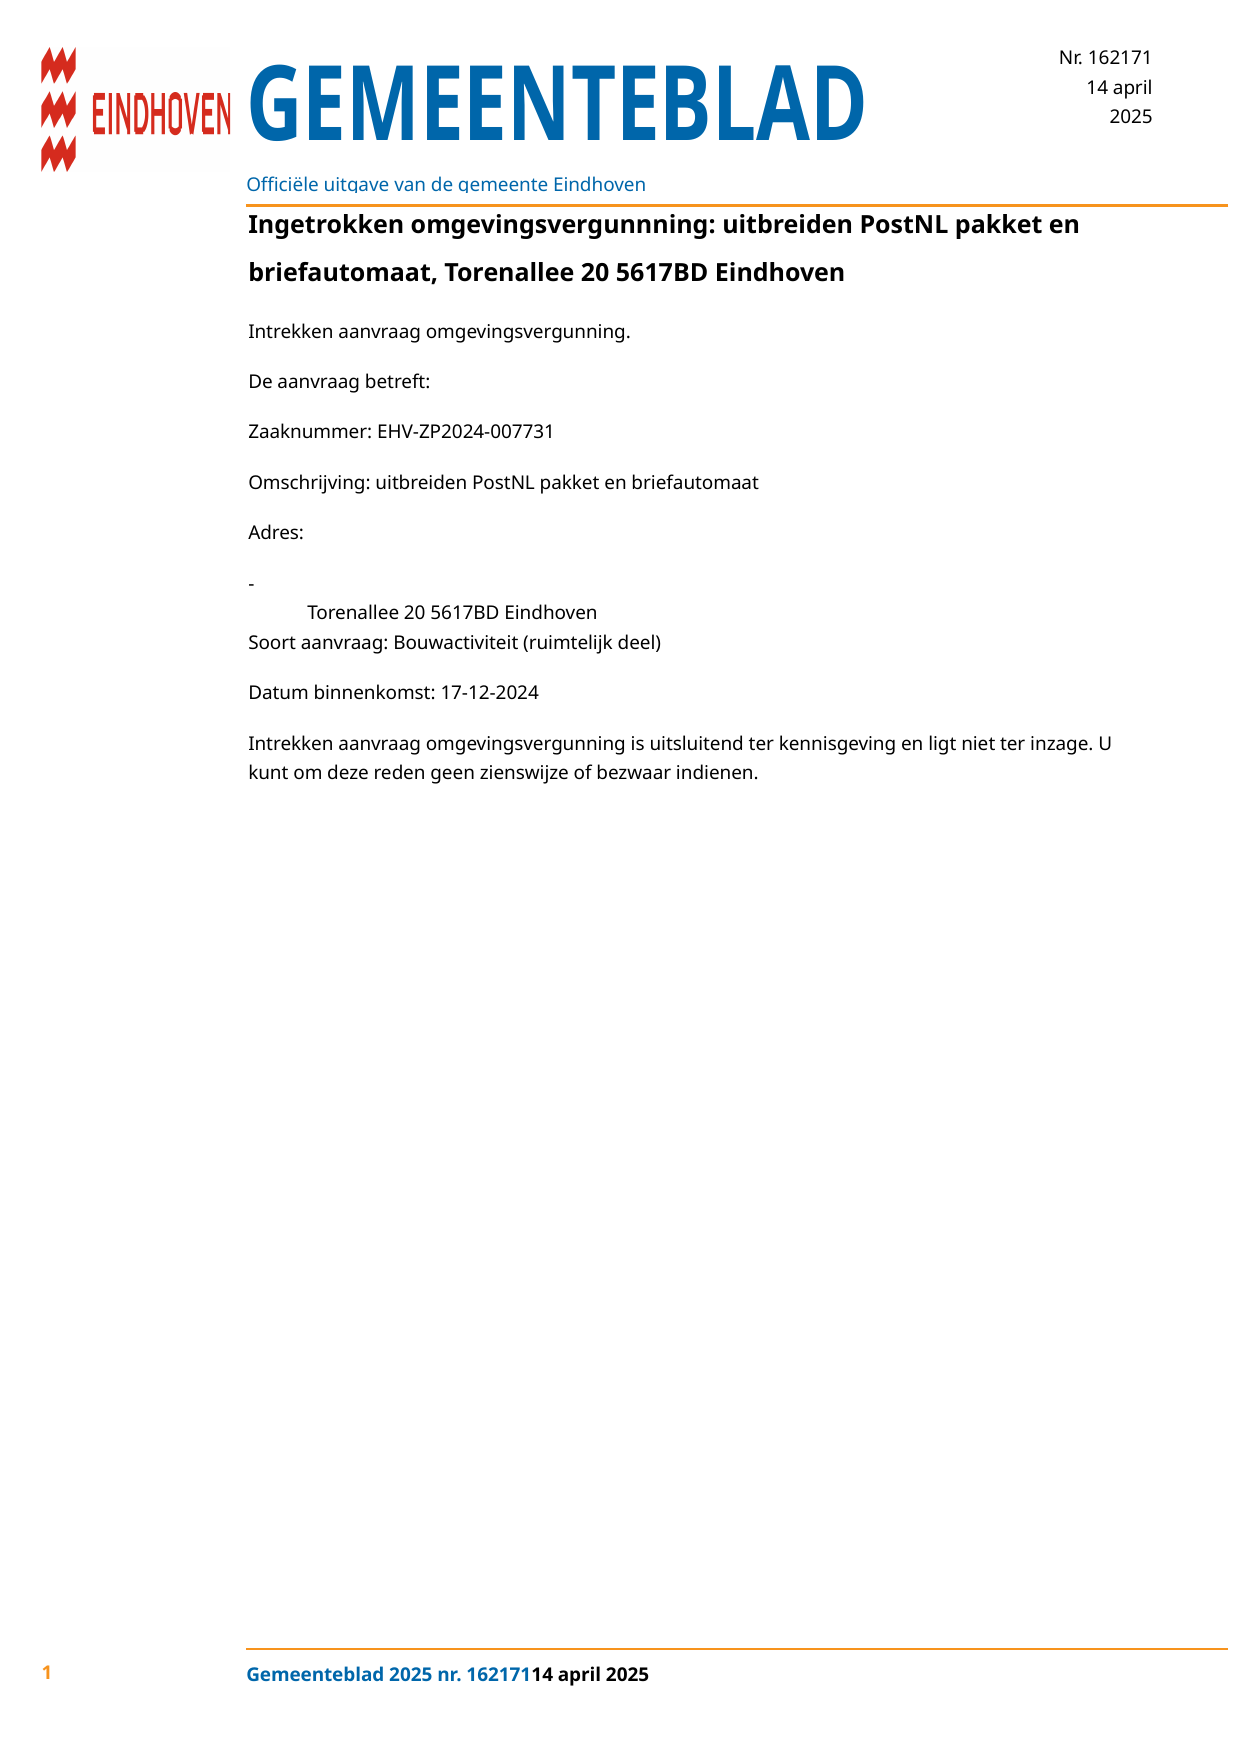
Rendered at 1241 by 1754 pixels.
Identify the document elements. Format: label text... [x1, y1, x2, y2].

text Datum binnenkomst: 17-12-2024 [248, 679, 1152, 705]
text Zaaknummer: EHV-ZP2024-007731 [248, 419, 1152, 444]
text Intrekken aanvraag omgevingsvergunning is uitsluitend ter kennisgeving en ligt niet ter inzage. U kunt om deze reden geen zienswijze of bezwaar indienen. [248, 730, 1152, 785]
list Torenallee 20 5617BD Eindhoven [248, 599, 1152, 625]
text Adres: [248, 519, 1152, 545]
text Omschrijving: uitbreiden PostNL pakket en briefautomaat [248, 469, 1152, 495]
text De aanvraag betreft: [248, 368, 1152, 394]
picture [41, 47, 231, 172]
text Ingetrokken omgevingsvergunnning: uitbreiden PostNL pakket en briefautomaat, Torenallee 20 5617BD Eindhoven [248, 207, 1152, 288]
text Soort aanvraag: Bouwactiviteit (ruimtelijk deel) [248, 629, 1152, 655]
text Intrekken aanvraag omgevingsvergunning. [248, 318, 1152, 344]
